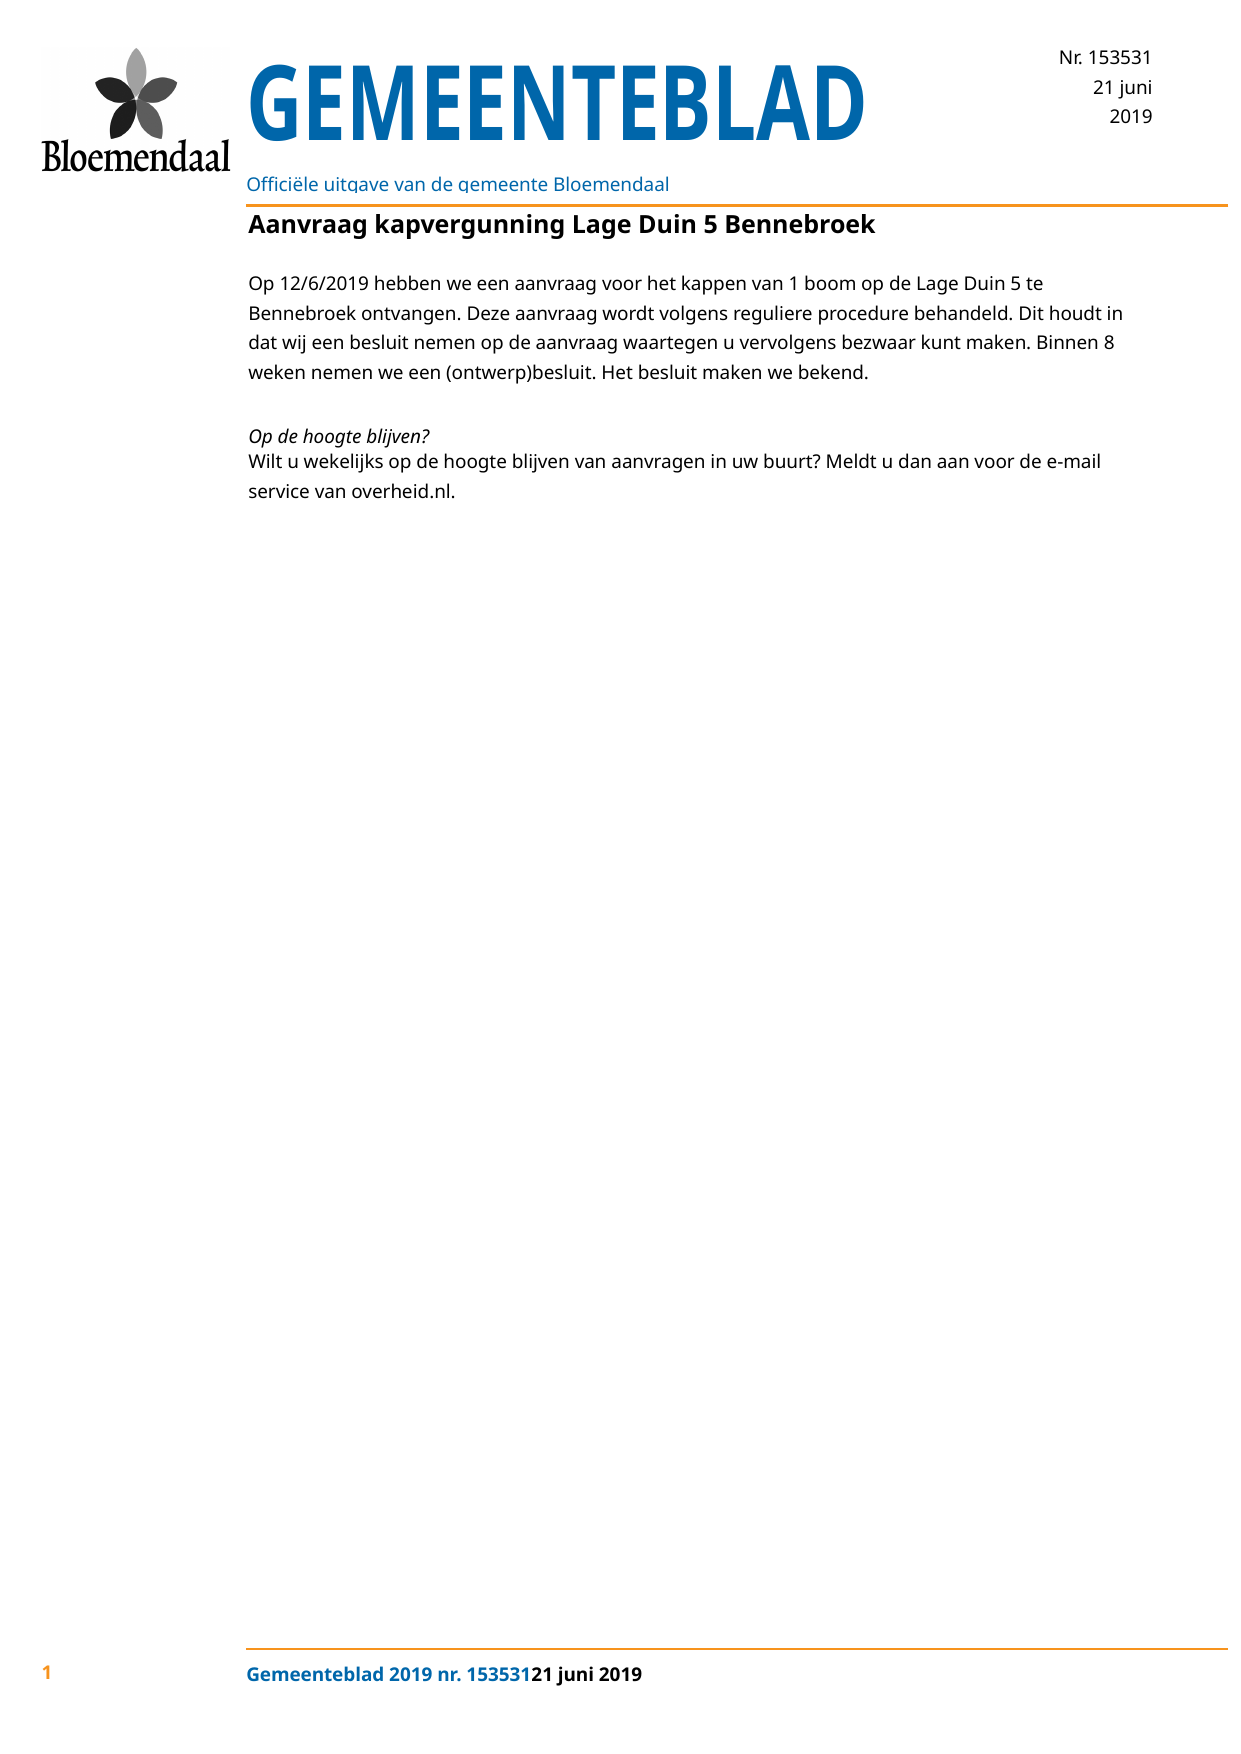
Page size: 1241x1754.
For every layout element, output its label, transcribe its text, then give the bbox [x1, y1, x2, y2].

text Op de hoogte blijven? [248, 423, 1152, 449]
picture [41, 47, 231, 172]
text Wilt u wekelijks op de hoogte blijven van aanvragen in uw buurt? Meldt u dan aan voor de e-mail service van overheid.nl. [248, 449, 1152, 504]
text Op 12/6/2019 hebben we een aanvraag voor het kappen van 1 boom op de Lage Duin 5 te Bennebroek ontvangen. Deze aanvraag wordt volgens reguliere procedure behandeld. Dit houdt in dat wij een besluit nemen op de aanvraag waartegen u vervolgens bezwaar kunt maken. Binnen 8 weken nemen we een (ontwerp)besluit. Het besluit maken we bekend. [248, 270, 1152, 385]
text Aanvraag kapvergunning Lage Duin 5 Bennebroek [248, 207, 1152, 241]
